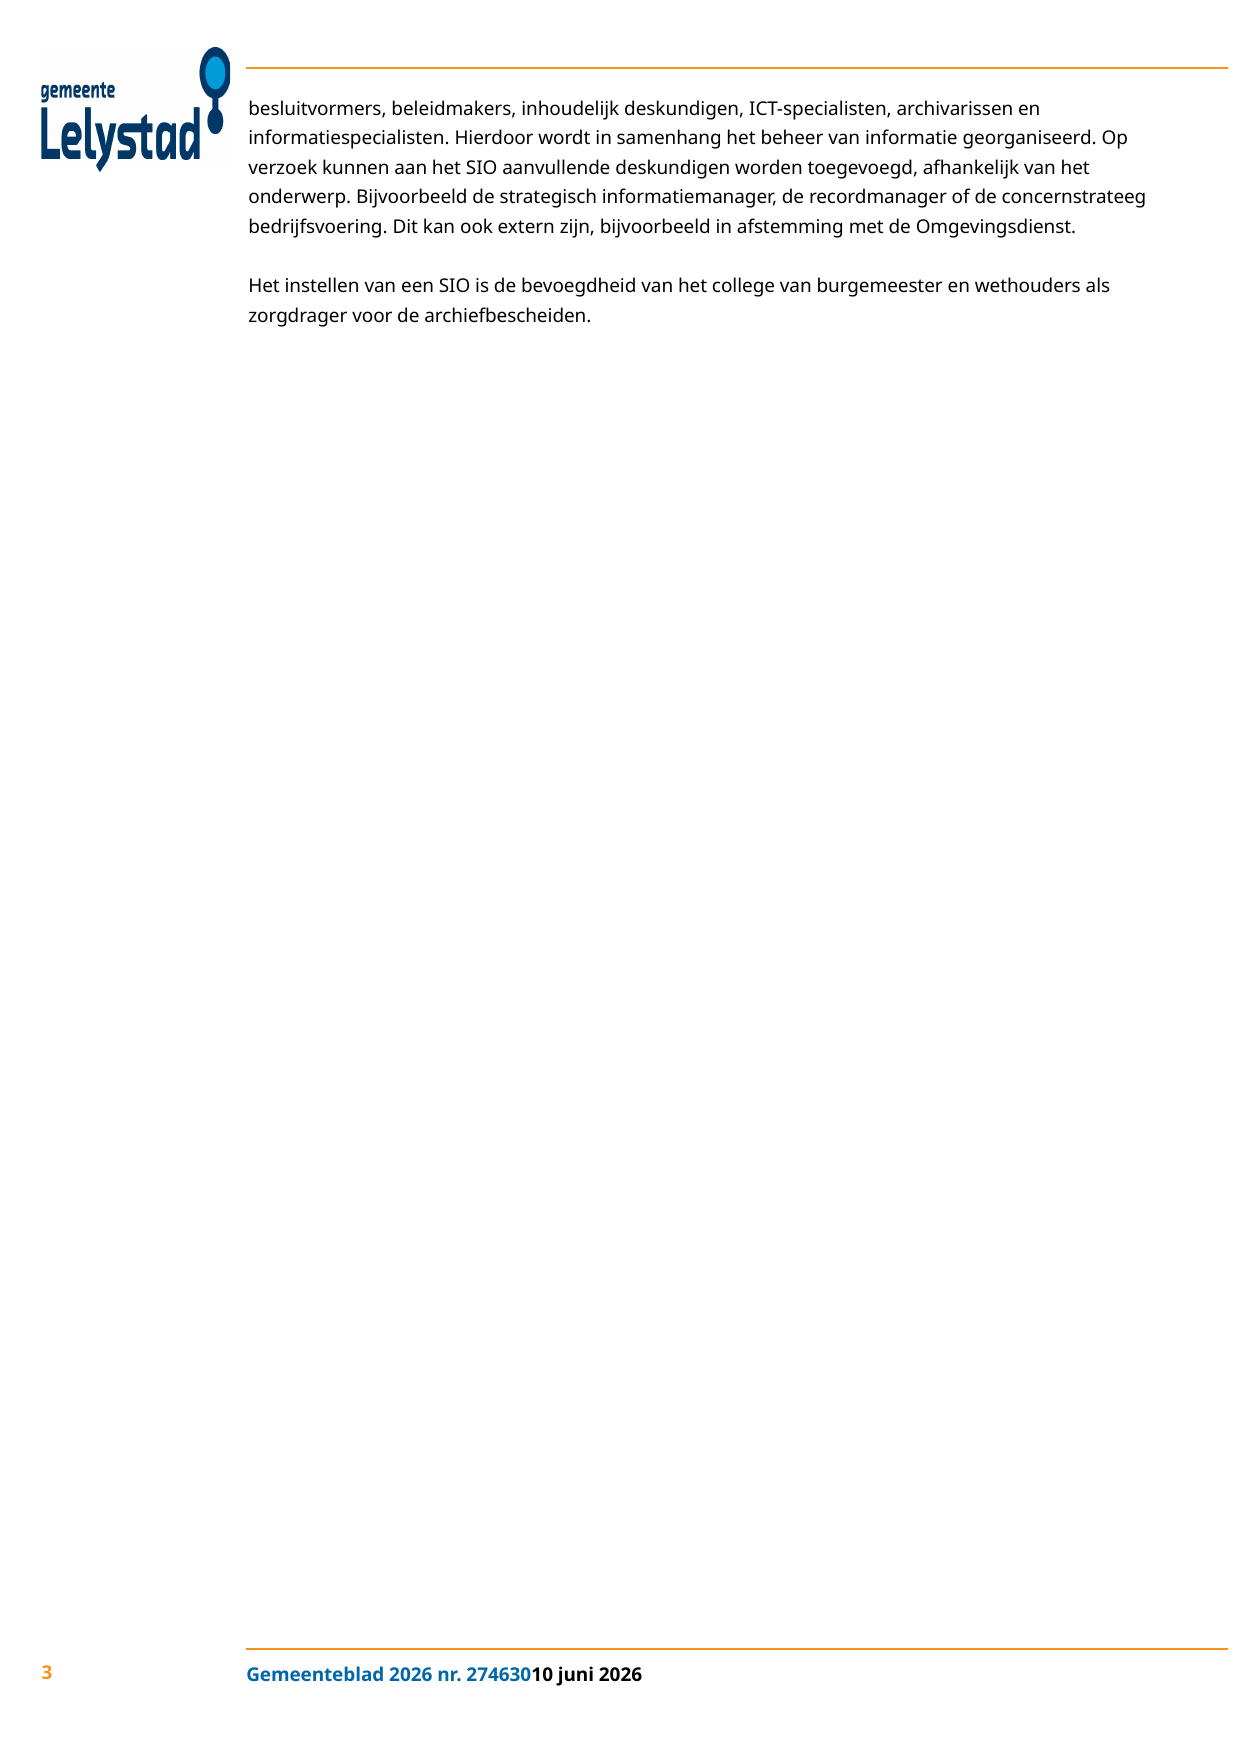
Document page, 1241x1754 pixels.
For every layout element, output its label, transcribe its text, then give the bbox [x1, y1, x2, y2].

text Het instellen van een SIO is de bevoegdheid van het college van burgemeester en wethouders als zorgdrager voor de archiefbescheiden. [248, 272, 1152, 328]
text besluitvormers, beleidmakers, inhoudelijk deskundigen, ICT-specialisten, archivarissen en informatiespecialisten. Hierdoor wordt in samenhang het beheer van informatie georganiseerd. Op verzoek kunnen aan het SIO aanvullende deskundigen worden toegevoegd, afhankelijk van het onderwerp. Bijvoorbeeld de strategisch informatiemanager, de recordmanager of de concernstrateeg bedrijfsvoering. Dit kan ook extern zijn, bijvoorbeeld in afstemming met de Omgevingsdienst. [248, 95, 1152, 239]
picture [41, 47, 231, 172]
